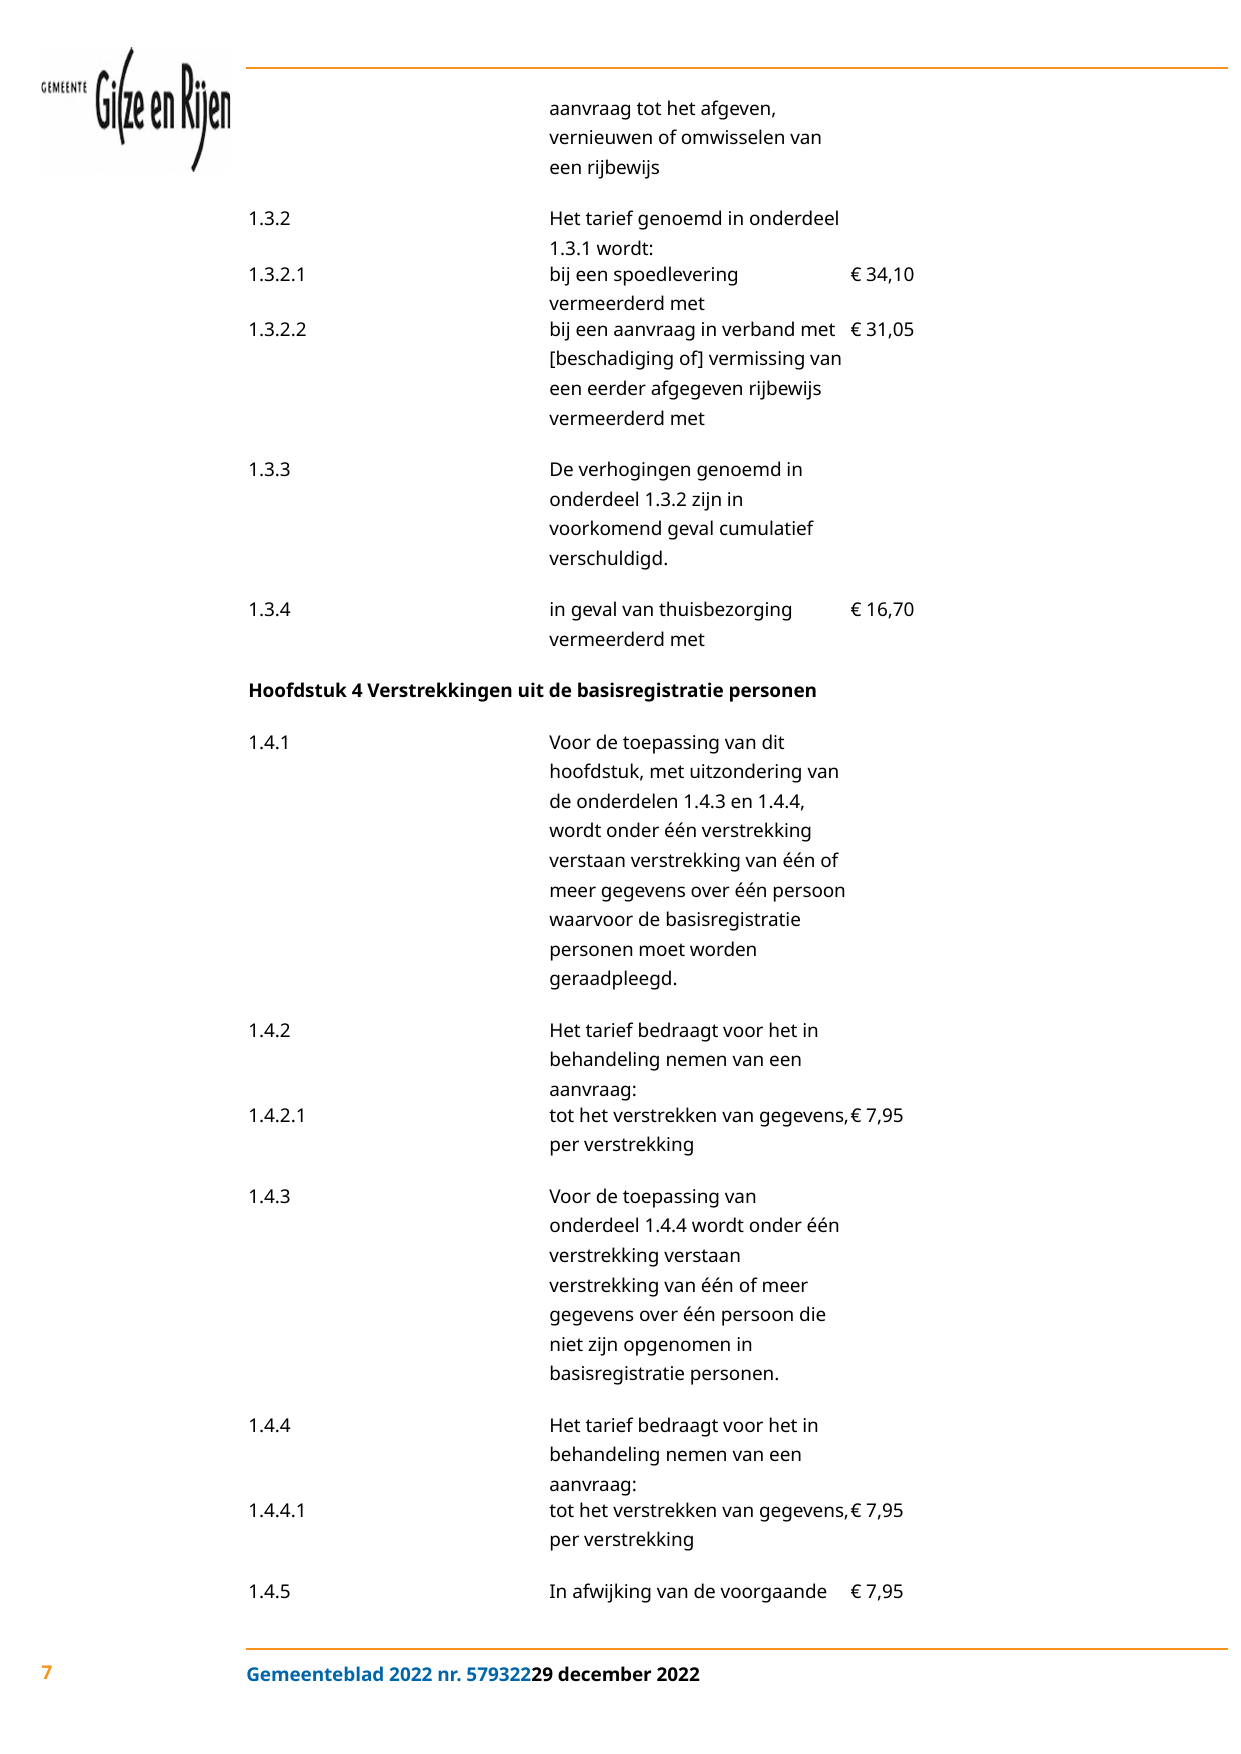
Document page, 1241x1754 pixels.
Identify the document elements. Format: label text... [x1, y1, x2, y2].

table_cell [850, 1017, 1152, 1102]
table_cell € 16,70 [850, 596, 1152, 652]
table_cell 1.3.2.2 [248, 316, 549, 431]
table_cell 1.4.4 [248, 1412, 549, 1497]
table_cell [549, 571, 850, 596]
table_cell [549, 431, 850, 456]
table_cell Het tarief genoemd in onderdeel 1.3.1 wordt: [549, 205, 850, 261]
table_cell [549, 703, 850, 729]
table_cell in geval van thuisbezorging vermeerderd met [549, 596, 850, 652]
table_cell [850, 1552, 1152, 1578]
table_cell [850, 1157, 1152, 1183]
table_cell [248, 703, 549, 729]
table_cell € 7,95 [850, 1102, 1152, 1157]
table_cell [850, 1183, 1152, 1386]
picture [41, 47, 231, 172]
table_cell [850, 431, 1152, 456]
table_cell [549, 1552, 850, 1578]
table_cell [850, 456, 1152, 571]
table_cell 1.4.1 [248, 729, 549, 991]
table_cell [248, 431, 549, 456]
table_cell [850, 991, 1152, 1017]
table_cell Voor de toepassing van onderdeel 1.4.4 wordt onder één verstrekking verstaan verstrekking van één of meer gegevens over één persoon die niet zijn opgenomen in basisregistratie personen. [549, 1183, 850, 1386]
table_cell [248, 1386, 549, 1412]
table_cell € 7,95 [850, 1578, 1152, 1604]
table_cell Het tarief bedraagt voor het in behandeling nemen van een aanvraag: [549, 1017, 850, 1102]
table_cell [248, 180, 549, 205]
table_cell aanvraag tot het afgeven, vernieuwen of omwisselen van een rijbewijs [549, 95, 850, 180]
table_cell € 7,95 [850, 1497, 1152, 1552]
table_cell [248, 652, 549, 677]
table_cell [850, 571, 1152, 596]
table_cell € 31,05 [850, 316, 1152, 431]
table_cell 1.4.5 [248, 1578, 549, 1604]
table_cell [850, 180, 1152, 205]
table_cell 1.4.2.1 [248, 1102, 549, 1157]
table_cell 1.4.3 [248, 1183, 549, 1386]
table_cell [850, 1386, 1152, 1412]
table_cell [850, 652, 1152, 677]
table_cell [850, 729, 1152, 991]
table_cell [248, 1552, 549, 1578]
table_cell [549, 1157, 850, 1183]
table_cell [549, 991, 850, 1017]
table_cell tot het verstrekken van gegevens, per verstrekking [549, 1497, 850, 1552]
table_cell [850, 678, 1152, 703]
table_cell Voor de toepassing van dit hoofdstuk, met uitzondering van de onderdelen 1.4.3 en 1.4.4, wordt onder één verstrekking verstaan verstrekking van één of meer gegevens over één persoon waarvoor de basisregistratie personen moet worden geraadpleegd. [549, 729, 850, 991]
table_cell Het tarief bedraagt voor het in behandeling nemen van een aanvraag: [549, 1412, 850, 1497]
table_cell [850, 205, 1152, 261]
table_cell 1.3.3 [248, 456, 549, 571]
table_cell De verhogingen genoemd in onderdeel 1.3.2 zijn in voorkomend geval cumulatief verschuldigd. [549, 456, 850, 571]
table_cell 1.3.2.1 [248, 261, 549, 316]
table_cell 1.3.2 [248, 205, 549, 261]
table_cell bij een spoedlevering vermeerderd met [549, 261, 850, 316]
table_cell [549, 180, 850, 205]
table_cell Hoofdstuk 4 Verstrekkingen uit de basisregistratie personen [248, 678, 850, 703]
table_cell [850, 703, 1152, 729]
table_cell In afwijking van de voorgaande [549, 1578, 850, 1604]
table_cell [850, 95, 1152, 180]
table_cell bij een aanvraag in verband met [beschadiging of] vermissing van een eerder afgegeven rijbewijs vermeerderd met [549, 316, 850, 431]
table_cell [248, 991, 549, 1017]
table_cell [248, 571, 549, 596]
table_cell tot het verstrekken van gegevens, per verstrekking [549, 1102, 850, 1157]
table_cell € 34,10 [850, 261, 1152, 316]
table_cell [549, 1386, 850, 1412]
table_cell [549, 652, 850, 677]
table_cell 1.4.2 [248, 1017, 549, 1102]
table_cell 1.3.4 [248, 596, 549, 652]
table_cell [850, 1412, 1152, 1497]
table_cell [248, 1157, 549, 1183]
table_cell 1.4.4.1 [248, 1497, 549, 1552]
table_cell [248, 95, 549, 180]
